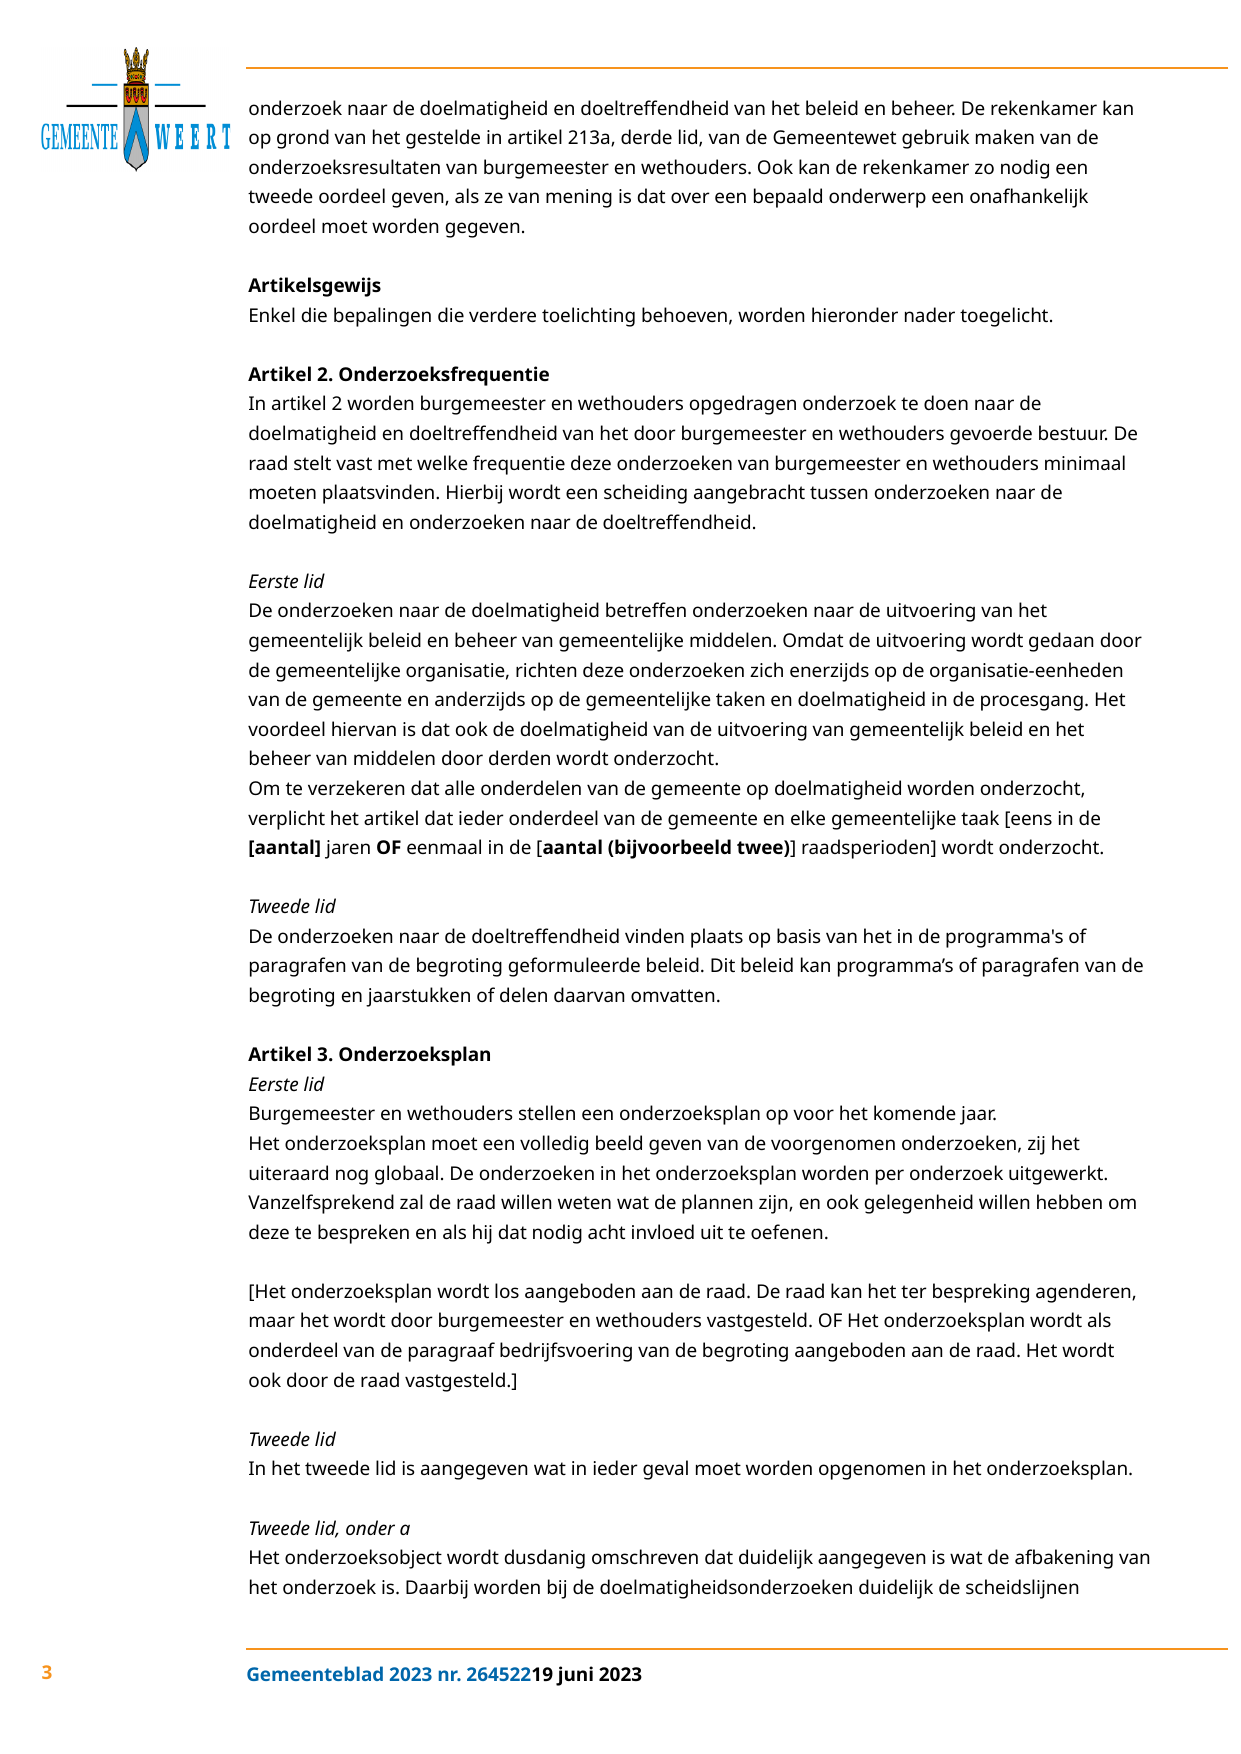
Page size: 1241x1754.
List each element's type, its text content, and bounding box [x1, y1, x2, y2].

text Enkel die bepalingen die verdere toelichting behoeven, worden hieronder nader toegelicht. [248, 302, 1152, 328]
text [Het onderzoeksplan wordt los aangeboden aan de raad. De raad kan het ter bespreking agenderen, maar het wordt door burgemeester en wethouders vastgesteld. OF Het onderzoeksplan wordt als onderdeel van de paragraaf bedrijfsvoering van de begroting aangeboden aan de raad. Het wordt ook door de raad vastgesteld.] [248, 1278, 1152, 1393]
text Eerste lid [248, 1071, 1152, 1097]
text De onderzoeken naar de doeltreffendheid vinden plaats op basis van het in de programma's of paragrafen van de begroting geformuleerde beleid. Dit beleid kan programma’s of paragrafen van de begroting en jaarstukken of delen daarvan omvatten. [248, 923, 1152, 1008]
text Vanzelfsprekend zal de raad willen weten wat de plannen zijn, en ook gelegenheid willen hebben om deze te bespreken en als hij dat nodig acht invloed uit te oefenen. [248, 1189, 1152, 1245]
text Artikelsgewijs [248, 272, 1152, 298]
text De onderzoeken naar de doelmatigheid betreffen onderzoeken naar de uitvoering van het gemeentelijk beleid en beheer van gemeentelijke middelen. Omdat de uitvoering wordt gedaan door de gemeentelijke organisatie, richten deze onderzoeken zich enerzijds op de organisatie-eenheden van de gemeente en anderzijds op de gemeentelijke taken en doelmatigheid in de procesgang. Het voordeel hiervan is dat ook de doelmatigheid van de uitvoering van gemeentelijk beleid en het beheer van middelen door derden wordt onderzocht. [248, 598, 1152, 771]
picture [41, 47, 231, 172]
text Tweede lid [248, 893, 1152, 919]
text Het onderzoeksplan moet een volledig beeld geven van de voorgenomen onderzoeken, zij het uiteraard nog globaal. De onderzoeken in het onderzoeksplan worden per onderzoek uitgewerkt. [248, 1130, 1152, 1186]
text Tweede lid [248, 1426, 1152, 1452]
text Het onderzoeksobject wordt dusdanig omschreven dat duidelijk aangegeven is wat de afbakening van het onderzoek is. Daarbij worden bij de doelmatigheidsonderzoeken duidelijk de scheidslijnen [248, 1544, 1152, 1600]
text onderzoek naar de doelmatigheid en doeltreffendheid van het beleid en beheer. De rekenkamer kan op grond van het gestelde in artikel 213a, derde lid, van de Gemeentewet gebruik maken van de onderzoeksresultaten van burgemeester en wethouders. Ook kan de rekenkamer zo nodig een tweede oordeel geven, als ze van mening is dat over een bepaald onderwerp een onafhankelijk oordeel moet worden gegeven. [248, 95, 1152, 239]
text In artikel 2 worden burgemeester en wethouders opgedragen onderzoek te doen naar de doelmatigheid en doeltreffendheid van het door burgemeester en wethouders gevoerde bestuur. De raad stelt vast met welke frequentie deze onderzoeken van burgemeester en wethouders minimaal moeten plaatsvinden. Hierbij wordt een scheiding aangebracht tussen onderzoeken naar de doelmatigheid en onderzoeken naar de doeltreffendheid. [248, 391, 1152, 535]
text Burgemeester en wethouders stellen een onderzoeksplan op voor het komende jaar. [248, 1101, 1152, 1126]
text Om te verzekeren dat alle onderdelen van de gemeente op doelmatigheid worden onderzocht, verplicht het artikel dat ieder onderdeel van de gemeente en elke gemeentelijke taak [eens in de [aantal] jaren OF eenmaal in de [aantal (bijvoorbeeld twee)] raadsperioden] wordt onderzocht. [248, 775, 1152, 860]
text Eerste lid [248, 568, 1152, 594]
text In het tweede lid is aangegeven wat in ieder geval moet worden opgenomen in het onderzoeksplan. [248, 1456, 1152, 1481]
text Tweede lid, onder a [248, 1515, 1152, 1541]
text Artikel 2. Onderzoeksfrequentie [248, 361, 1152, 387]
text Artikel 3. Onderzoeksplan [248, 1041, 1152, 1067]
